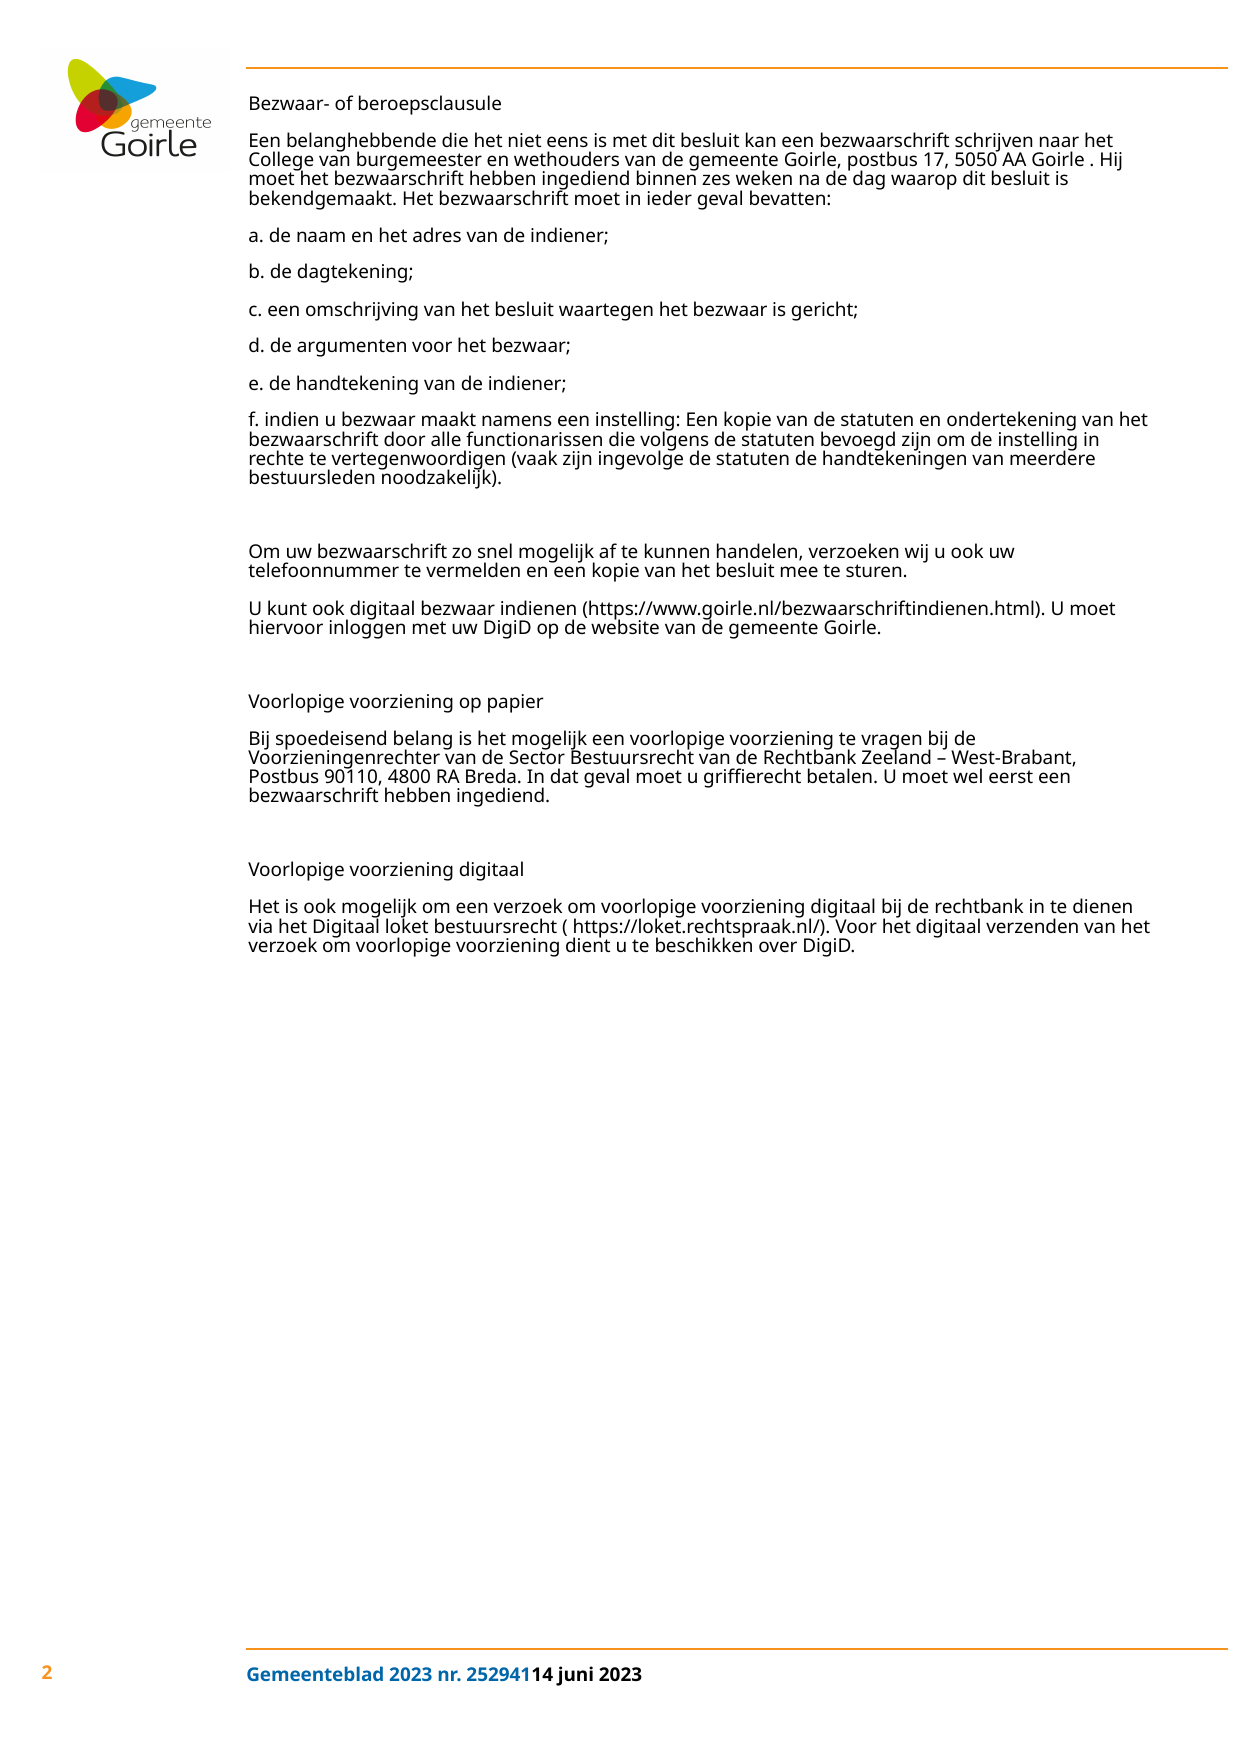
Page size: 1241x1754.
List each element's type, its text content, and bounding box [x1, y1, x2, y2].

text U kunt ook digitaal bezwaar indienen (https://www.goirle.nl/bezwaarschriftindienen.html). U moet hiervoor inloggen met uw DigiD op de website van de gemeente Goirle. [248, 599, 1152, 638]
text d. de argumenten voor het bezwaar; [248, 337, 1152, 357]
text Een belanghebbende die het niet eens is met dit besluit kan een bezwaarschrift schrijven naar het College van burgemeester en wethouders van de gemeente Goirle, postbus 17, 5050 AA Goirle . Hij moet het bezwaarschrift hebben ingediend binnen zes weken na de dag waarop dit besluit is bekendgemaakt. Het bezwaarschrift moet in ieder geval bevatten: [248, 132, 1152, 209]
picture [41, 47, 231, 172]
text Om uw bezwaarschrift zo snel mogelijk af te kunnen handelen, verzoeken wij u ook uw telefoonnummer te vermelden en een kopie van het besluit mee te sturen. [248, 543, 1152, 582]
text e. de handtekening van de indiener; [248, 374, 1152, 394]
text Voorlopige voorziening digitaal [248, 861, 1152, 881]
text Het is ook mogelijk om een verzoek om voorlopige voorziening digitaal bij de rechtbank in te dienen via het Digitaal loket bestuursrecht ( https://loket.rechtspraak.nl/). Voor het digitaal verzenden van het verzoek om voorlopige voorziening dient u te beschikken over DigiD. [248, 898, 1152, 956]
text b. de dagtekening; [248, 263, 1152, 283]
text c. een omschrijving van het besluit waartegen het bezwaar is gericht; [248, 301, 1152, 320]
text f. indien u bezwaar maakt namens een instelling: Een kopie van de statuten en ondertekening van het bezwaarschrift door alle functionarissen die volgens de statuten bevoegd zijn om de instelling in rechte te vertegenwoordigen (vaak zijn ingevolge de statuten de handtekeningen van meerdere bestuursleden noodzakelijk). [248, 411, 1152, 488]
text a. de naam en het adres van de indiener; [248, 227, 1152, 246]
text Voorlopige voorziening op papier [248, 693, 1152, 712]
text Bezwaar- of beroepsclausule [248, 95, 1152, 114]
text Bij spoedeisend belang is het mogelijk een voorlopige voorziening te vragen bij de Voorzieningenrechter van de Sector Bestuursrecht van de Rechtbank Zeeland – West-Brabant, Postbus 90110, 4800 RA Breda. In dat geval moet u griffierecht betalen. U moet wel eerst een bezwaarschrift hebben ingediend. [248, 730, 1152, 807]
